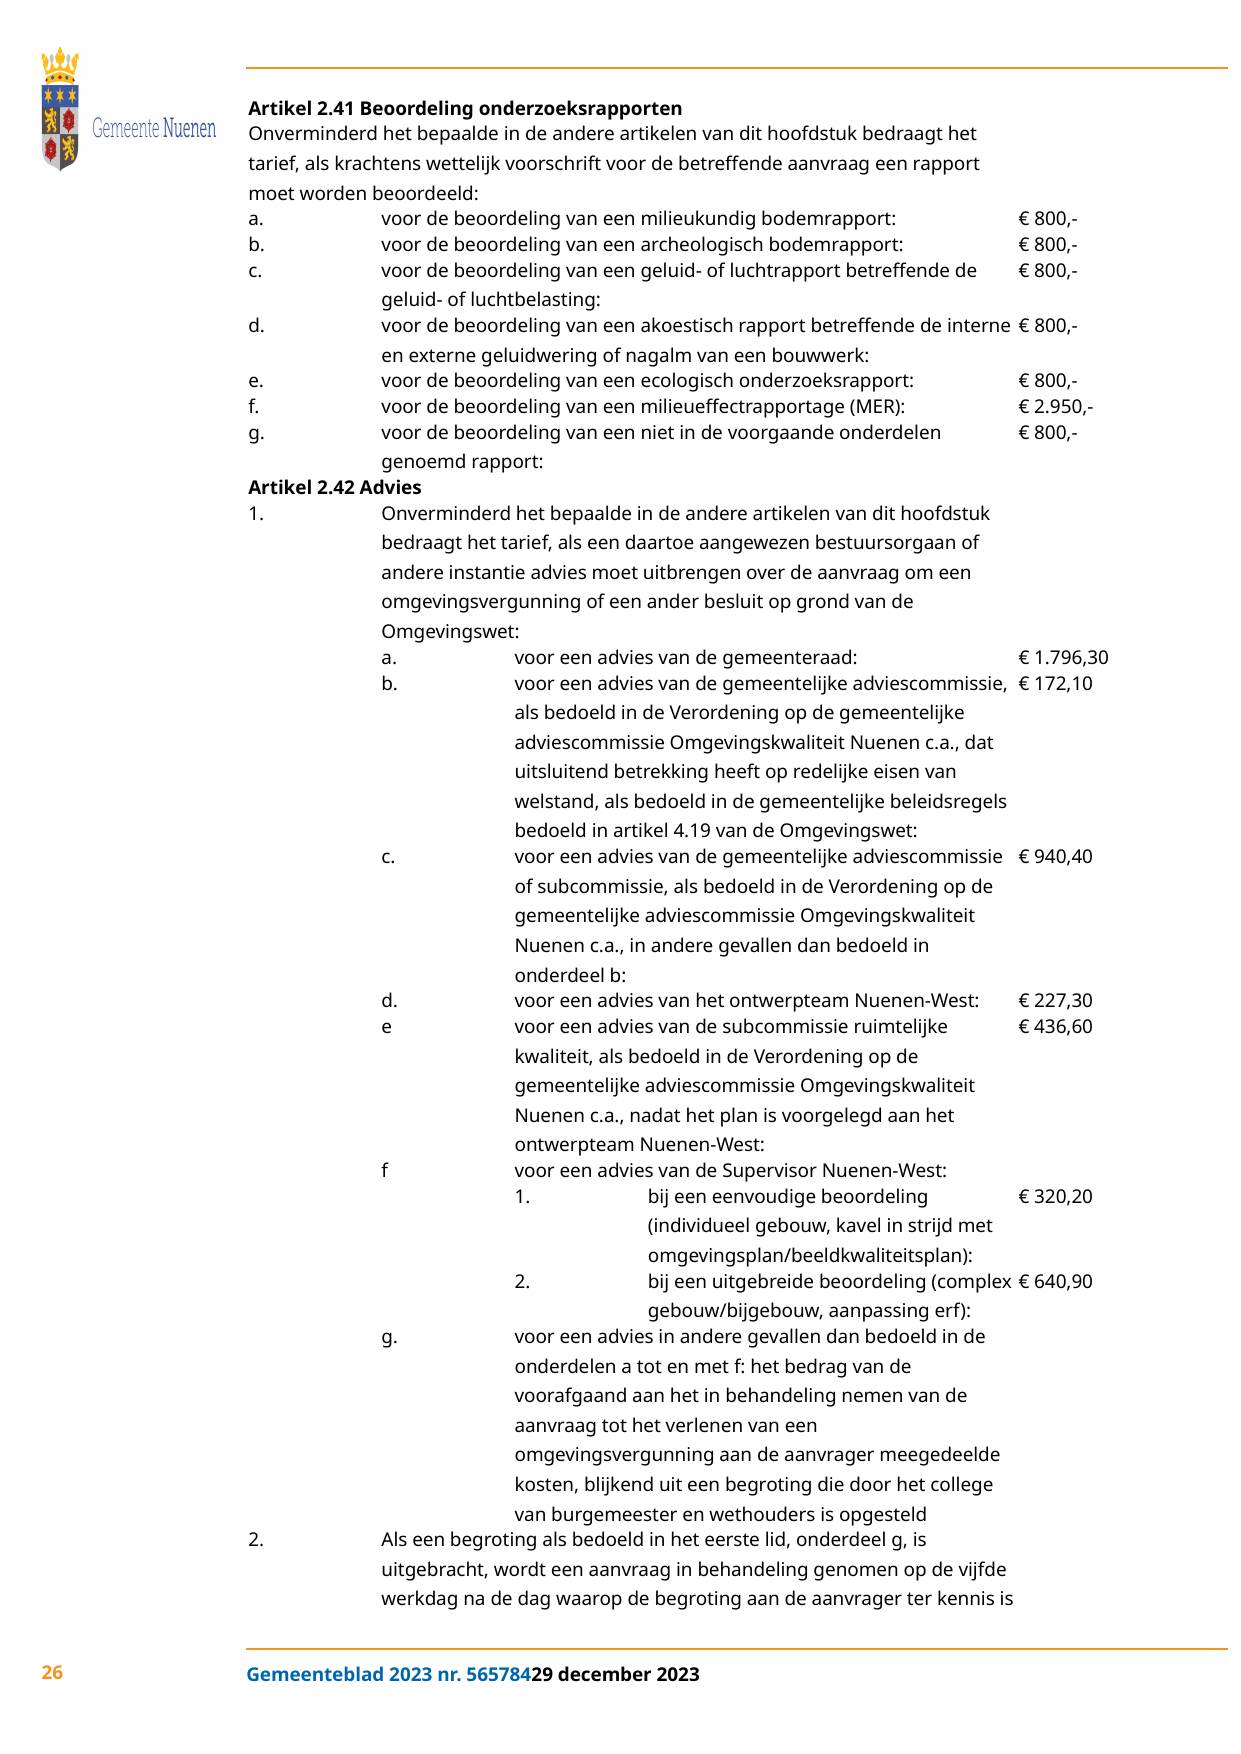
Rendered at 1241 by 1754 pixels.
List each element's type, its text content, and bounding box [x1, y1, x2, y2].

table_cell 1. [248, 500, 381, 644]
table_cell Artikel 2.41 Beoordeling onderzoeksrapporten [248, 95, 1018, 121]
table_cell € 800,- [1018, 205, 1152, 231]
table_cell voor de beoordeling van een archeologisch bodemrapport: [381, 231, 1018, 257]
table_cell [1018, 1526, 1152, 1611]
table_cell € 172,10 [1018, 670, 1152, 843]
table_cell € 227,30 [1018, 988, 1152, 1013]
table_cell voor een advies van de gemeentelijke adviescommissie of subcommissie, als bedoeld in de Verordening op de gemeentelijke adviescommissie Omgevingskwaliteit Nuenen c.a., in andere gevallen dan bedoeld in onderdeel b: [514, 844, 1018, 987]
table_cell 2. [514, 1268, 648, 1323]
table_cell b. [381, 670, 514, 843]
table_cell € 800,- [1018, 312, 1152, 367]
table_cell c. [381, 844, 514, 987]
table_cell € 800,- [1018, 231, 1152, 257]
table_cell [248, 1183, 381, 1268]
table_cell [1018, 1323, 1152, 1526]
table_cell Als een begroting als bedoeld in het eerste lid, onderdeel g, is uitgebracht, wordt een aanvraag in behandeling genomen op de vijfde werkdag na de dag waarop de begroting aan de aanvrager ter kennis is [381, 1526, 1018, 1611]
table_cell voor de beoordeling van een milieueffectrapportage (MER): [381, 393, 1018, 419]
table_cell € 940,40 [1018, 844, 1152, 987]
table_cell € 2.950,- [1018, 393, 1152, 419]
table_cell f. [248, 393, 381, 419]
table_cell [1018, 500, 1152, 644]
table_cell voor een advies van de subcommissie ruimtelijke kwaliteit, als bedoeld in de Verordening op de gemeentelijke adviescommissie Omgevingskwaliteit Nuenen c.a., nadat het plan is voorgelegd aan het ontwerpteam Nuenen-West: [514, 1013, 1018, 1157]
table_cell [1018, 121, 1152, 205]
table_cell [248, 1323, 381, 1526]
table_cell [248, 988, 381, 1013]
table_cell € 320,20 [1018, 1183, 1152, 1268]
table_cell a. [381, 644, 514, 670]
table_cell voor een advies van de Supervisor Nuenen-West: [514, 1157, 1018, 1183]
table_cell voor een advies van de gemeentelijke adviescommissie, als bedoeld in de Verordening op de gemeentelijke adviescommissie Omgevingskwaliteit Nuenen c.a., dat uitsluitend betrekking heeft op redelijke eisen van welstand, als bedoeld in de gemeentelijke beleidsregels bedoeld in artikel 4.19 van de Omgevingswet: [514, 670, 1018, 843]
table_cell d. [248, 312, 381, 367]
table_cell voor een advies van het ontwerpteam Nuenen-West: [514, 988, 1018, 1013]
table_cell [381, 1183, 514, 1268]
table_cell f [381, 1157, 514, 1183]
table_cell € 436,60 [1018, 1013, 1152, 1157]
table_cell a. [248, 205, 381, 231]
table_cell bij een eenvoudige beoordeling (individueel gebouw, kavel in strijd met omgevingsplan/beeldkwaliteitsplan): [648, 1183, 1018, 1268]
table_cell d. [381, 988, 514, 1013]
table_cell Onverminderd het bepaalde in de andere artikelen van dit hoofdstuk bedraagt het tarief, als krachtens wettelijk voorschrift voor de betreffende aanvraag een rapport moet worden beoordeeld: [248, 121, 1018, 205]
table_cell [248, 644, 381, 670]
table_cell 2. [248, 1526, 381, 1611]
table_cell [1018, 474, 1152, 500]
table_cell € 800,- [1018, 419, 1152, 474]
table_cell Artikel 2.42 Advies [248, 474, 1018, 500]
table_cell [248, 1268, 381, 1323]
table_cell 1. [514, 1183, 648, 1268]
table_cell bij een uitgebreide beoordeling (complex gebouw/bijgebouw, aanpassing erf): [648, 1268, 1018, 1323]
table_cell e [381, 1013, 514, 1157]
table_cell voor de beoordeling van een milieukundig bodemrapport: [381, 205, 1018, 231]
table_cell c. [248, 257, 381, 312]
table_cell g. [381, 1323, 514, 1526]
table_cell [381, 1268, 514, 1323]
table_cell voor de beoordeling van een niet in de voorgaande onderdelen genoemd rapport: [381, 419, 1018, 474]
table_cell [248, 844, 381, 987]
table_cell voor de beoordeling van een ecologisch onderzoeksrapport: [381, 368, 1018, 393]
picture [41, 47, 231, 172]
table_cell [1018, 95, 1152, 121]
table_cell [248, 1013, 381, 1157]
table_cell Onverminderd het bepaalde in de andere artikelen van dit hoofdstuk bedraagt het tarief, als een daartoe aangewezen bestuursorgaan of andere instantie advies moet uitbrengen over de aanvraag om een omgevingsvergunning of een ander besluit op grond van de Omgevingswet: [381, 500, 1018, 644]
table_cell voor een advies van de gemeenteraad: [514, 644, 1018, 670]
table_cell voor de beoordeling van een akoestisch rapport betreffende de interne en externe geluidwering of nagalm van een bouwwerk: [381, 312, 1018, 367]
table_cell e. [248, 368, 381, 393]
table_cell [248, 670, 381, 843]
table_cell € 800,- [1018, 368, 1152, 393]
table_cell [1018, 1157, 1152, 1183]
table_cell € 640,90 [1018, 1268, 1152, 1323]
table_cell € 1.796,30 [1018, 644, 1152, 670]
table_cell b. [248, 231, 381, 257]
table_cell [248, 1157, 381, 1183]
table_cell voor een advies in andere gevallen dan bedoeld in de onderdelen a tot en met f: het bedrag van de voorafgaand aan het in behandeling nemen van de aanvraag tot het verlenen van een omgevingsvergunning aan de aanvrager meegedeelde kosten, blijkend uit een begroting die door het college van burgemeester en wethouders is opgesteld [514, 1323, 1018, 1526]
table_cell g. [248, 419, 381, 474]
table_cell € 800,- [1018, 257, 1152, 312]
table_cell voor de beoordeling van een geluid- of luchtrapport betreffende de geluid- of luchtbelasting: [381, 257, 1018, 312]
